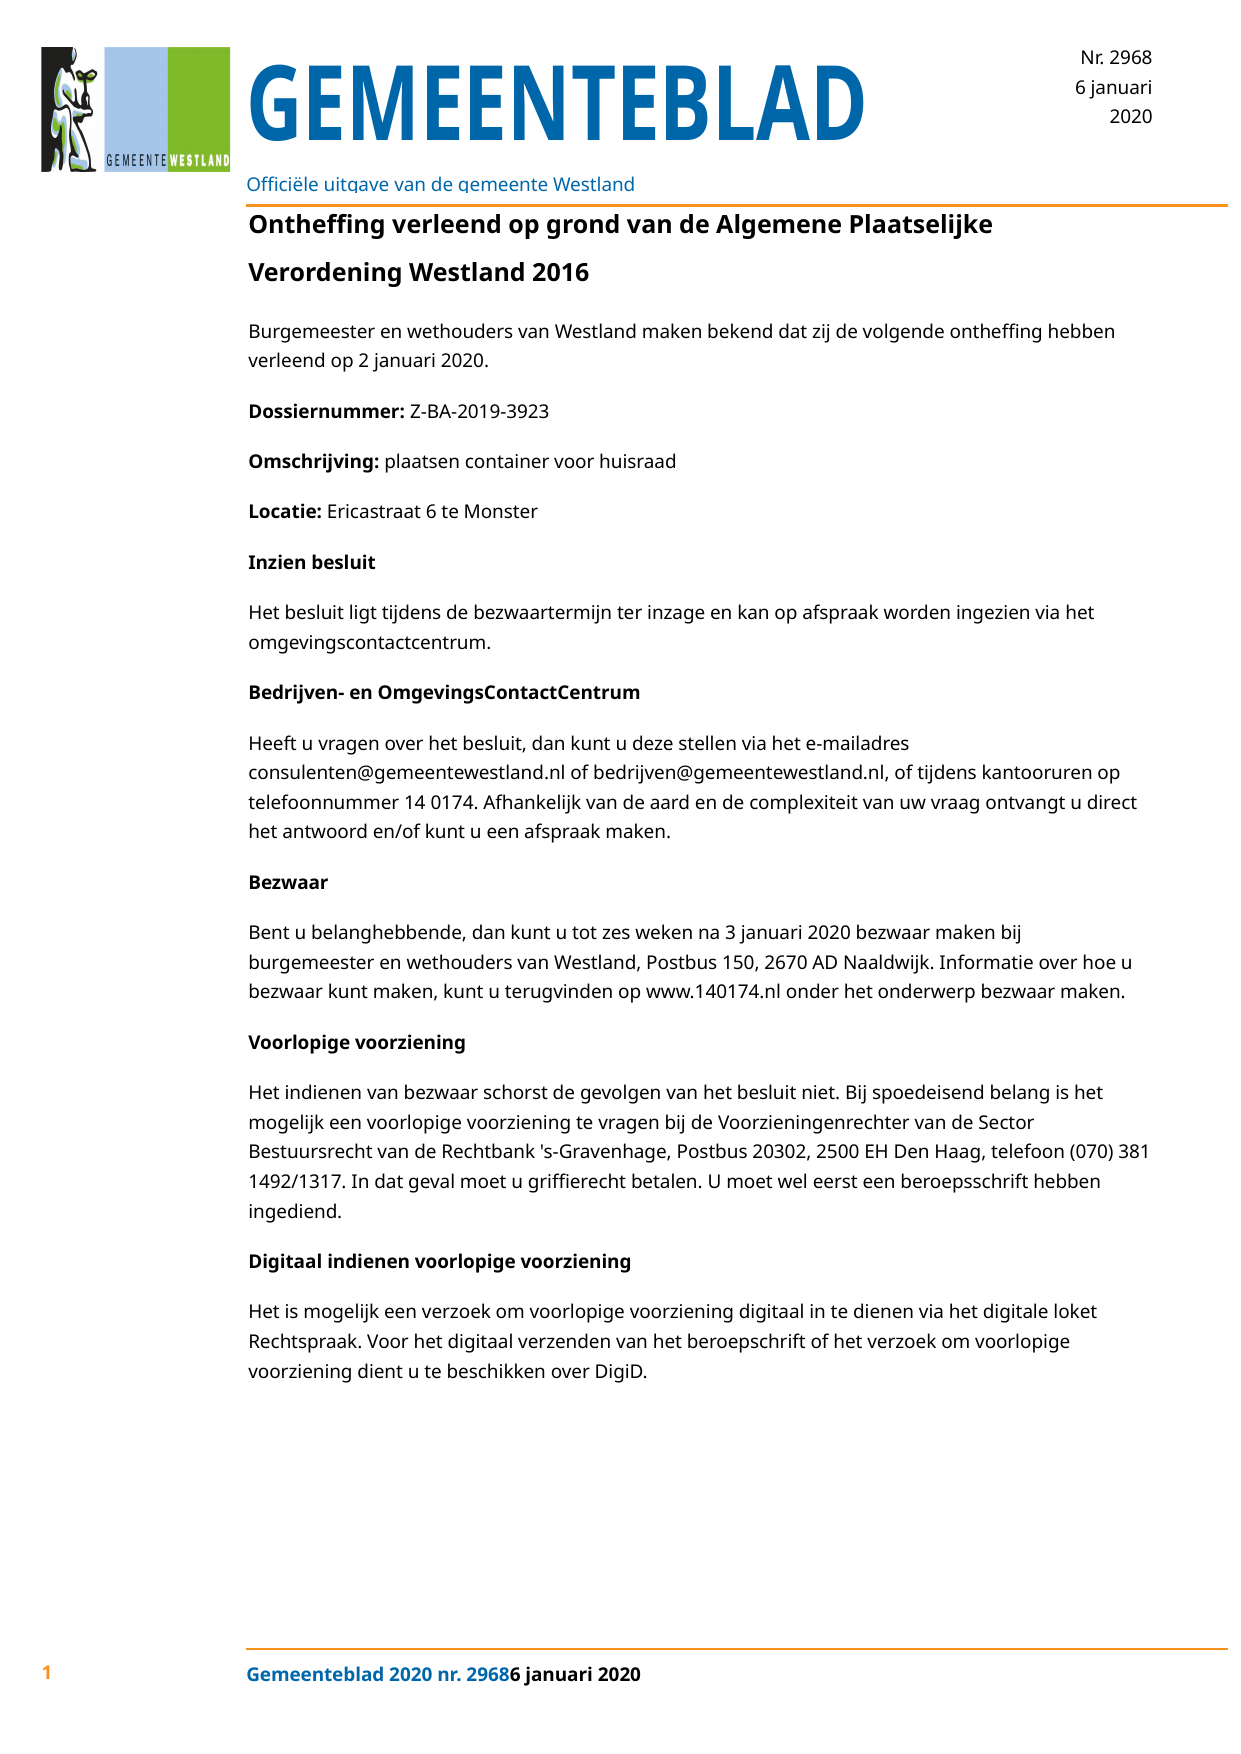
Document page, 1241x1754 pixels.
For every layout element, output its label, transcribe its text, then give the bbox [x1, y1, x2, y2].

text Bedrijven- en OmgevingsContactCentrum [248, 679, 1152, 705]
text Het is mogelijk een verzoek om voorlopige voorziening digitaal in te dienen via het digitale loket Rechtspraak. Voor het digitaal verzenden van het beroepschrift of het verzoek om voorlopige voorziening dient u te beschikken over DigiD. [248, 1299, 1152, 1384]
text Bezwaar [248, 869, 1152, 895]
text Bent u belanghebbende, dan kunt u tot zes weken na 3 januari 2020 bezwaar maken bij burgemeester en wethouders van Westland, Postbus 150, 2670 AD Naaldwijk. Informatie over hoe u bezwaar kunt maken, kunt u terugvinden op www.140174.nl onder het onderwerp bezwaar maken. [248, 919, 1152, 1004]
text Locatie: Ericastraat 6 te Monster [248, 499, 1152, 524]
text Het besluit ligt tijdens de bezwaartermijn ter inzage en kan op afspraak worden ingezien via het omgevingscontactcentrum. [248, 599, 1152, 655]
text Voorlopige voorziening [248, 1029, 1152, 1055]
text Heeft u vragen over het besluit, dan kunt u deze stellen via het e-mailadres consulenten@gemeentewestland.nl of bedrijven@gemeentewestland.nl, of tijdens kantooruren op telefoonnummer 14 0174. Afhankelijk van de aard en de complexiteit van uw vraag ontvangt u direct het antwoord en/of kunt u een afspraak maken. [248, 730, 1152, 844]
text Digitaal indienen voorlopige voorziening [248, 1248, 1152, 1274]
text Ontheffing verleend op grond van de Algemene Plaatselijke Verordening Westland 2016 [248, 207, 1152, 288]
picture [41, 47, 231, 172]
text Dossiernummer: Z-BA-2019-3923 [248, 398, 1152, 424]
text Omschrijving: plaatsen container voor huisraad [248, 448, 1152, 474]
text Inzien besluit [248, 549, 1152, 575]
text Het indienen van bezwaar schorst de gevolgen van het besluit niet. Bij spoedeisend belang is het mogelijk een voorlopige voorziening te vragen bij de Voorzieningenrechter van de Sector Bestuursrecht van de Rechtbank 's-Gravenhage, Postbus 20302, 2500 EH Den Haag, telefoon (070) 381 1492/1317. In dat geval moet u griffierecht betalen. U moet wel eerst een beroepsschrift hebben ingediend. [248, 1079, 1152, 1224]
text Burgemeester en wethouders van Westland maken bekend dat zij de volgende ontheffing hebben verleend op 2 januari 2020. [248, 318, 1152, 373]
